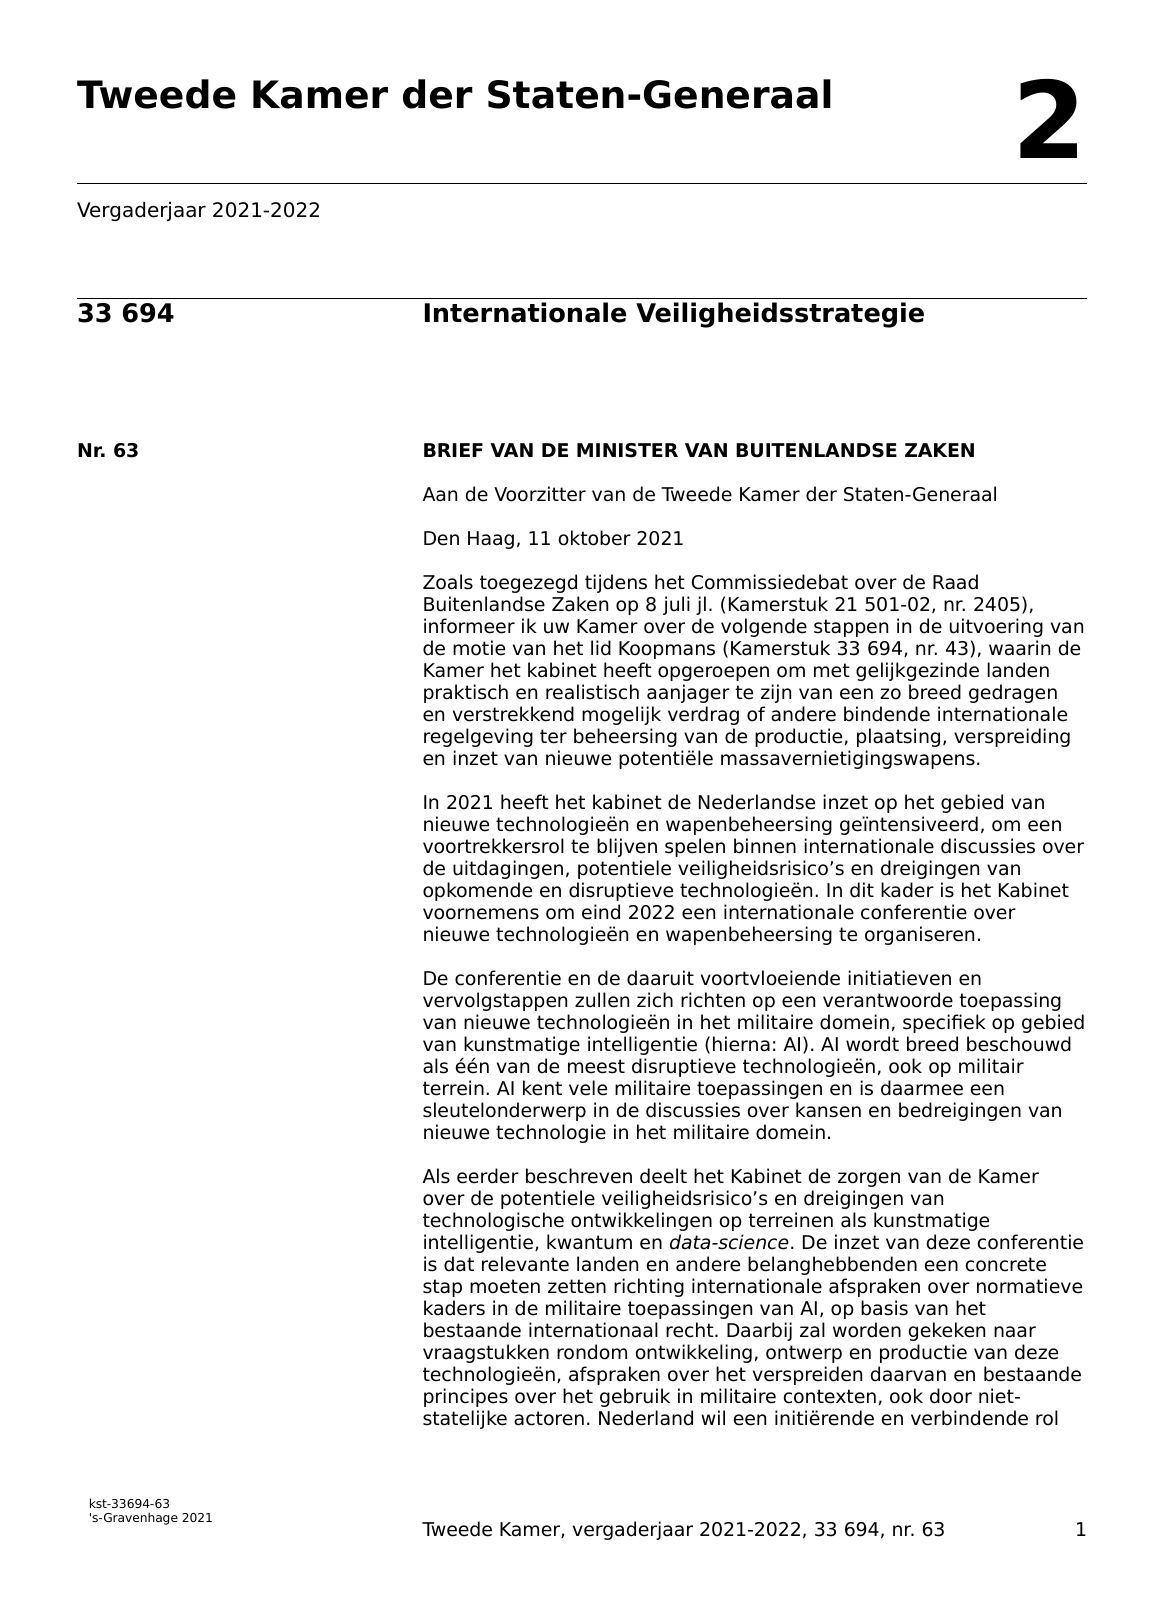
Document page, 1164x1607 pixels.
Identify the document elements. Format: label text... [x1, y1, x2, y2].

subtitle 33 694 Internationale Veiligheidsstrategie [77, 299, 1087, 329]
text Als eerder beschreven deelt het Kabinet de zorgen van de Kamer over de potentiele veiligheidsrisico’s en dreigingen van technologische ontwikkelingen op terreinen als kunstmatige intelligentie, kwantum en data-science. De inzet van deze conferentie is dat relevante landen en andere belanghebbenden een concrete stap moeten zetten richting internationale afspraken over normatieve kaders in de militaire toepassingen van AI, op basis van het bestaande internationaal recht. Daarbij zal worden gekeken naar vraagstukken rondom ontwikkeling, ontwerp en productie van deze technologieën, afspraken over het verspreiden daarvan en bestaande principes over het gebruik in militaire contexten, ook door niet-statelijke actoren. Nederland wil een initiërende en verbindende rol [422, 1166, 1087, 1430]
text kst-33694-63 [88, 1497, 323, 1511]
text De conferentie en de daaruit voortvloeiende initiatieven en vervolgstappen zullen zich richten op een verantwoorde toepassing van nieuwe technologieën in het militaire domein, specifiek op gebied van kunstmatige intelligentie (hierna: AI). AI wordt breed beschouwd als één van de meest disruptieve technologieën, ook op militair terrein. AI kent vele militaire toepassingen en is daarmee een sleutelonderwerp in de discussies over kansen en bedreigingen van nieuwe technologie in het militaire domein. [422, 968, 1087, 1144]
text Zoals toegezegd tijdens het Commissiedebat over de Raad Buitenlandse Zaken op 8 juli jl. (Kamerstuk 21 501-02, nr. 2405), informeer ik uw Kamer over de volgende stappen in de uitvoering van de motie van het lid Koopmans (Kamerstuk 33 694, nr. 43), waarin de Kamer het kabinet heeft opgeroepen om met gelijkgezinde landen praktisch en realistisch aanjager te zijn van een zo breed gedragen en verstrekkend mogelijk verdrag of andere bindende internationale regelgeving ter beheersing van de productie, plaatsing, verspreiding en inzet van nieuwe potentiële massavernietigingswapens. [422, 572, 1087, 770]
text In 2021 heeft het kabinet de Nederlandse inzet op het gebied van nieuwe technologieën en wapenbeheersing geïntensiveerd, om een voortrekkersrol te blijven spelen binnen internationale discussies over de uitdagingen, potentiele veiligheidsrisico’s en dreigingen van opkomende en disruptieve technologieën. In dit kader is het Kabinet voornemens om eind 2022 een internationale conferentie over nieuwe technologieën en wapenbeheersing te organiseren. [422, 792, 1087, 946]
table_header Tweede Kamer der Staten-Generaal [77, 59, 886, 183]
text 's-Gravenhage 2021 [88, 1511, 323, 1525]
text Den Haag, 11 oktober 2021 [422, 528, 1087, 550]
subtitle Nr. 63 BRIEF VAN DE MINISTER VAN BUITENLANDSE ZAKEN [77, 440, 1087, 462]
text Aan de Voorzitter van de Tweede Kamer der Staten-Generaal [422, 484, 1087, 506]
table_cell Vergaderjaar 2021-2022 [77, 184, 1087, 298]
table_header 2 [886, 59, 1087, 183]
